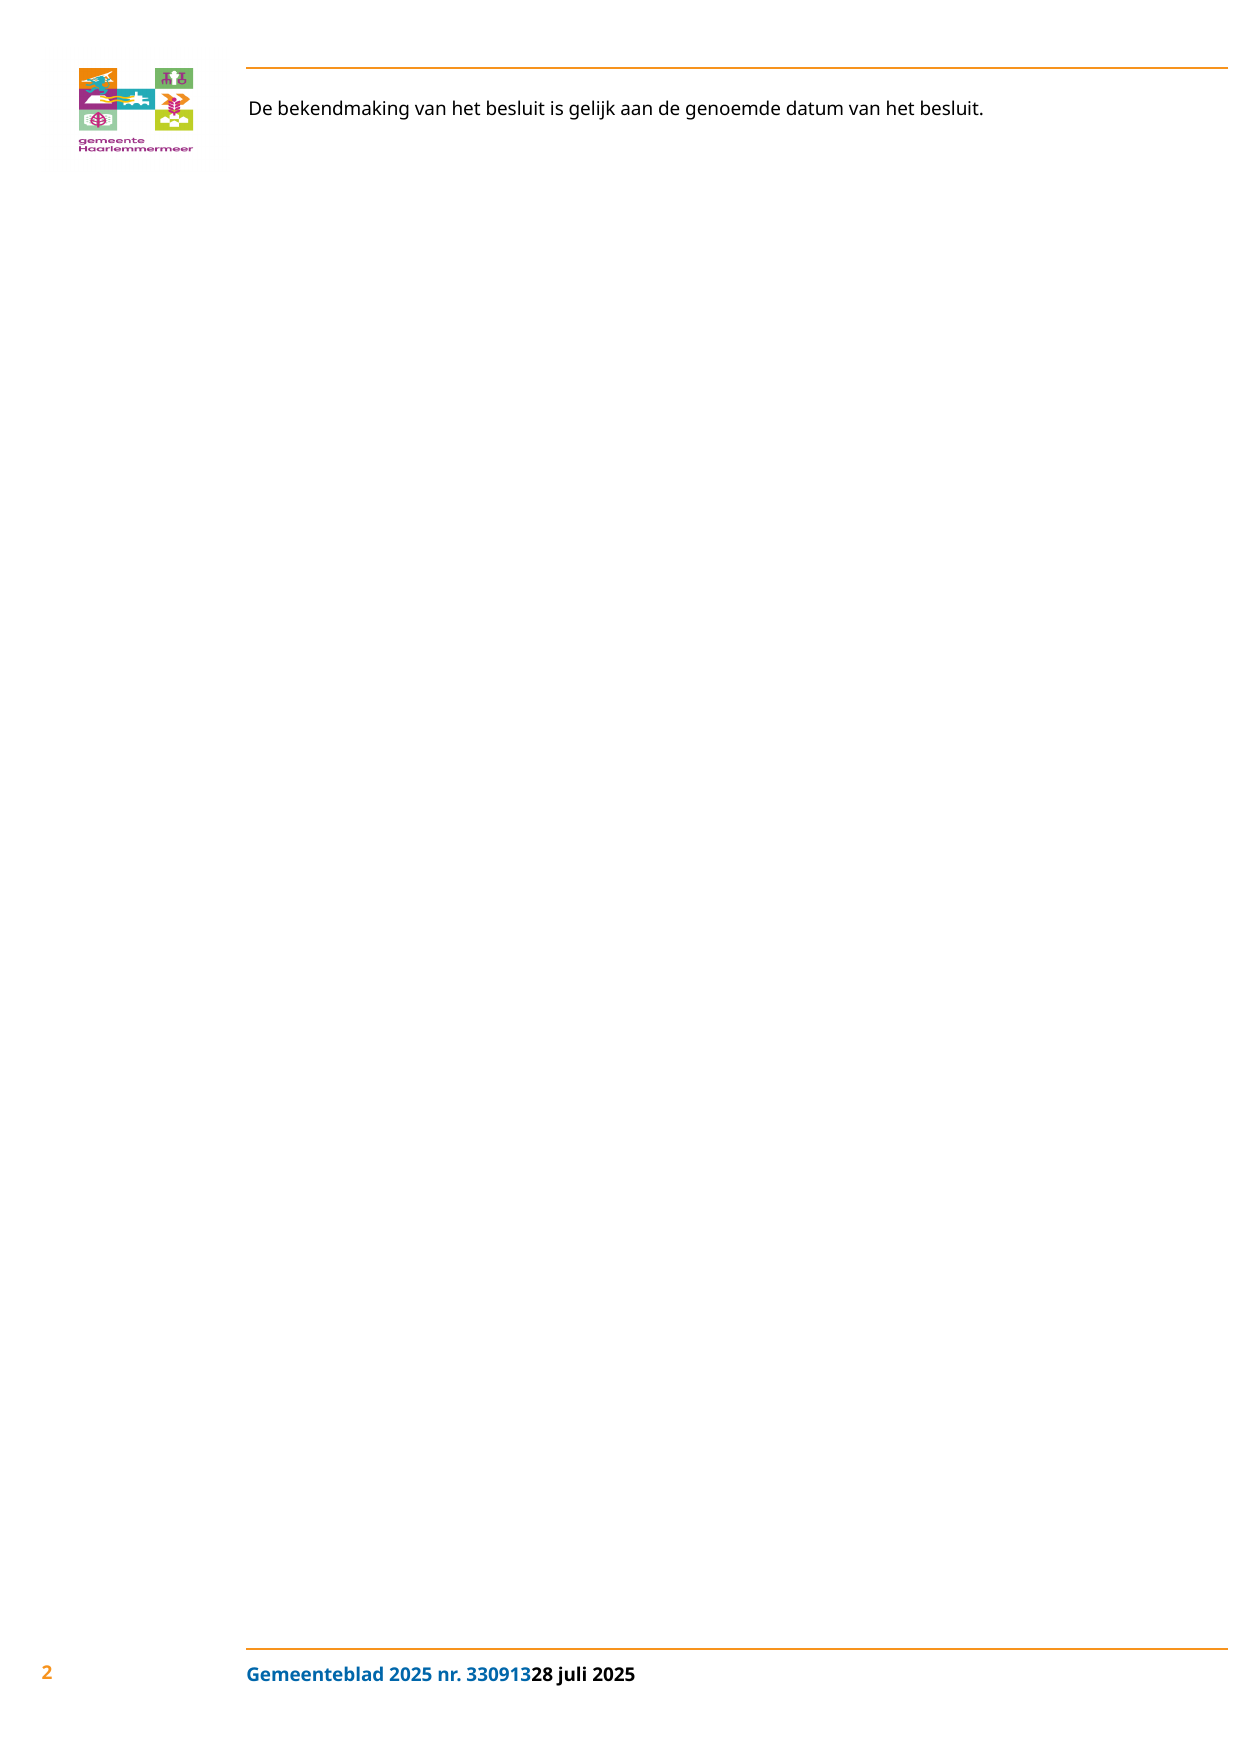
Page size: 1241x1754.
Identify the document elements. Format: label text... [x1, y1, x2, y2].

text De bekendmaking van het besluit is gelijk aan de genoemde datum van het besluit. [248, 95, 1152, 121]
picture [41, 47, 231, 172]
